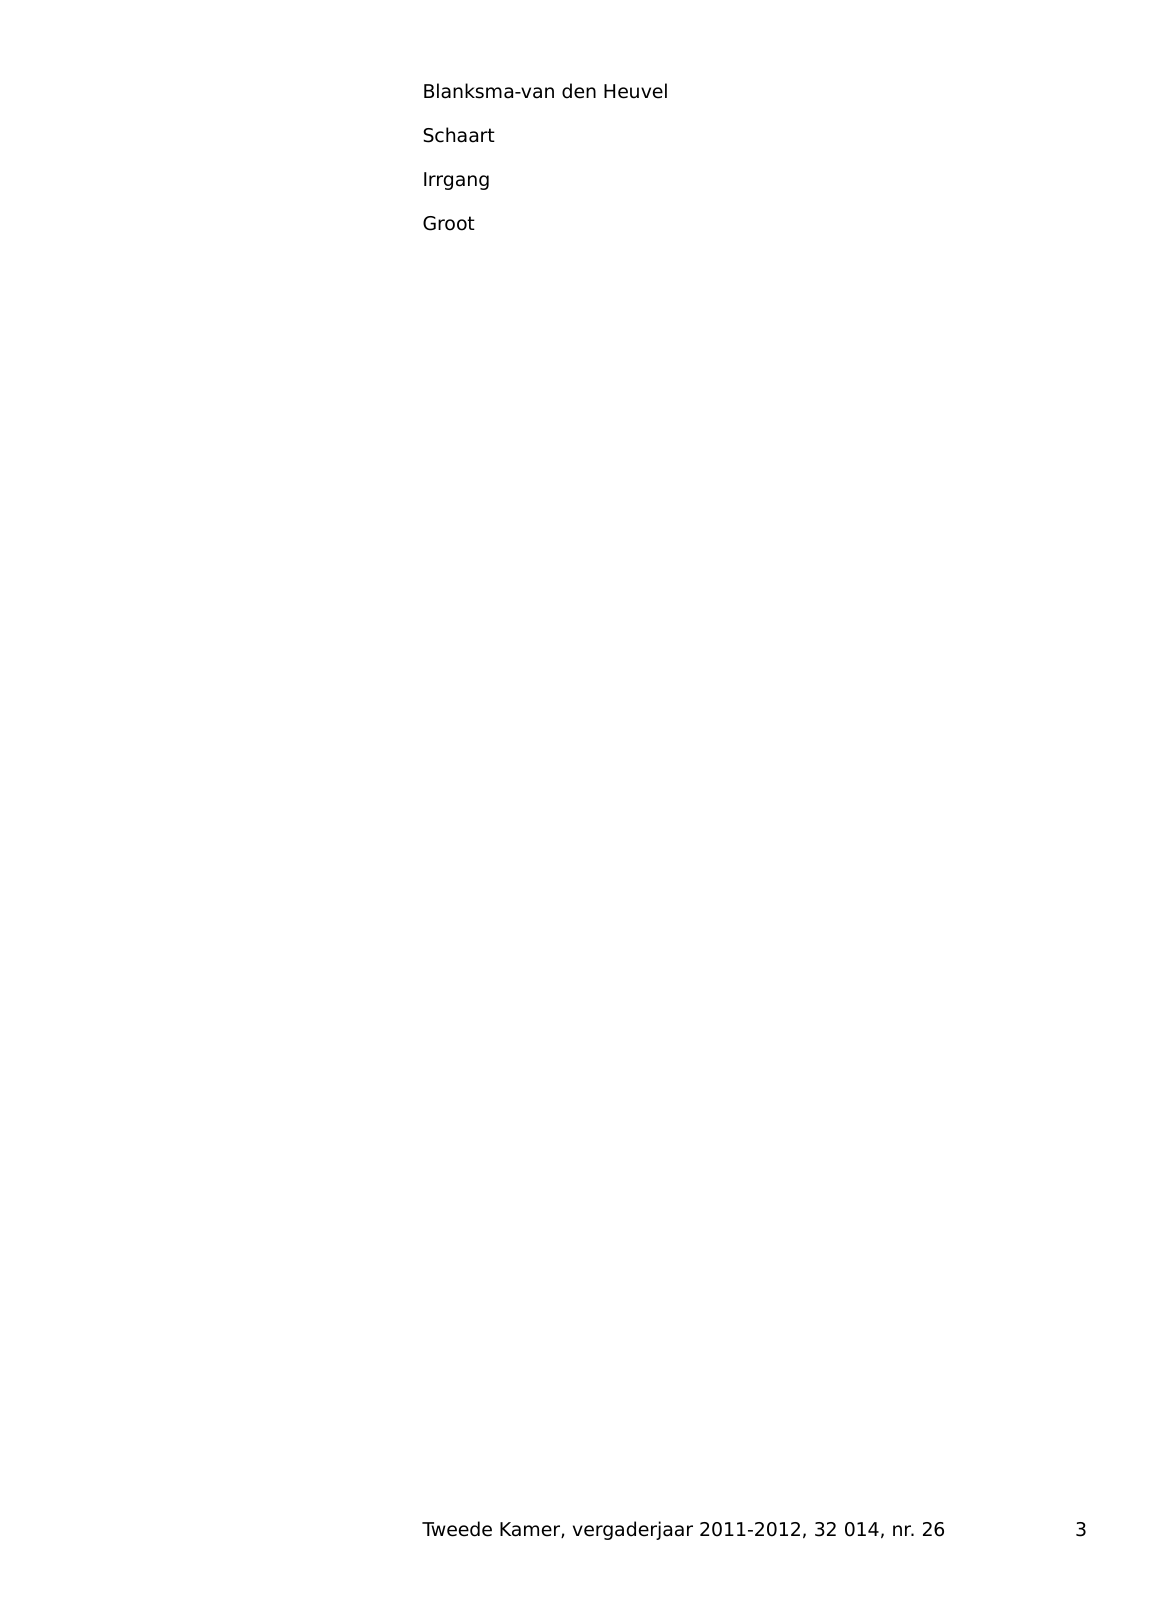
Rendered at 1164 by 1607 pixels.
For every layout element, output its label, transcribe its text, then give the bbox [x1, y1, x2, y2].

text Blanksma-van den Heuvel Schaart Irrgang Groot [422, 59, 1087, 235]
